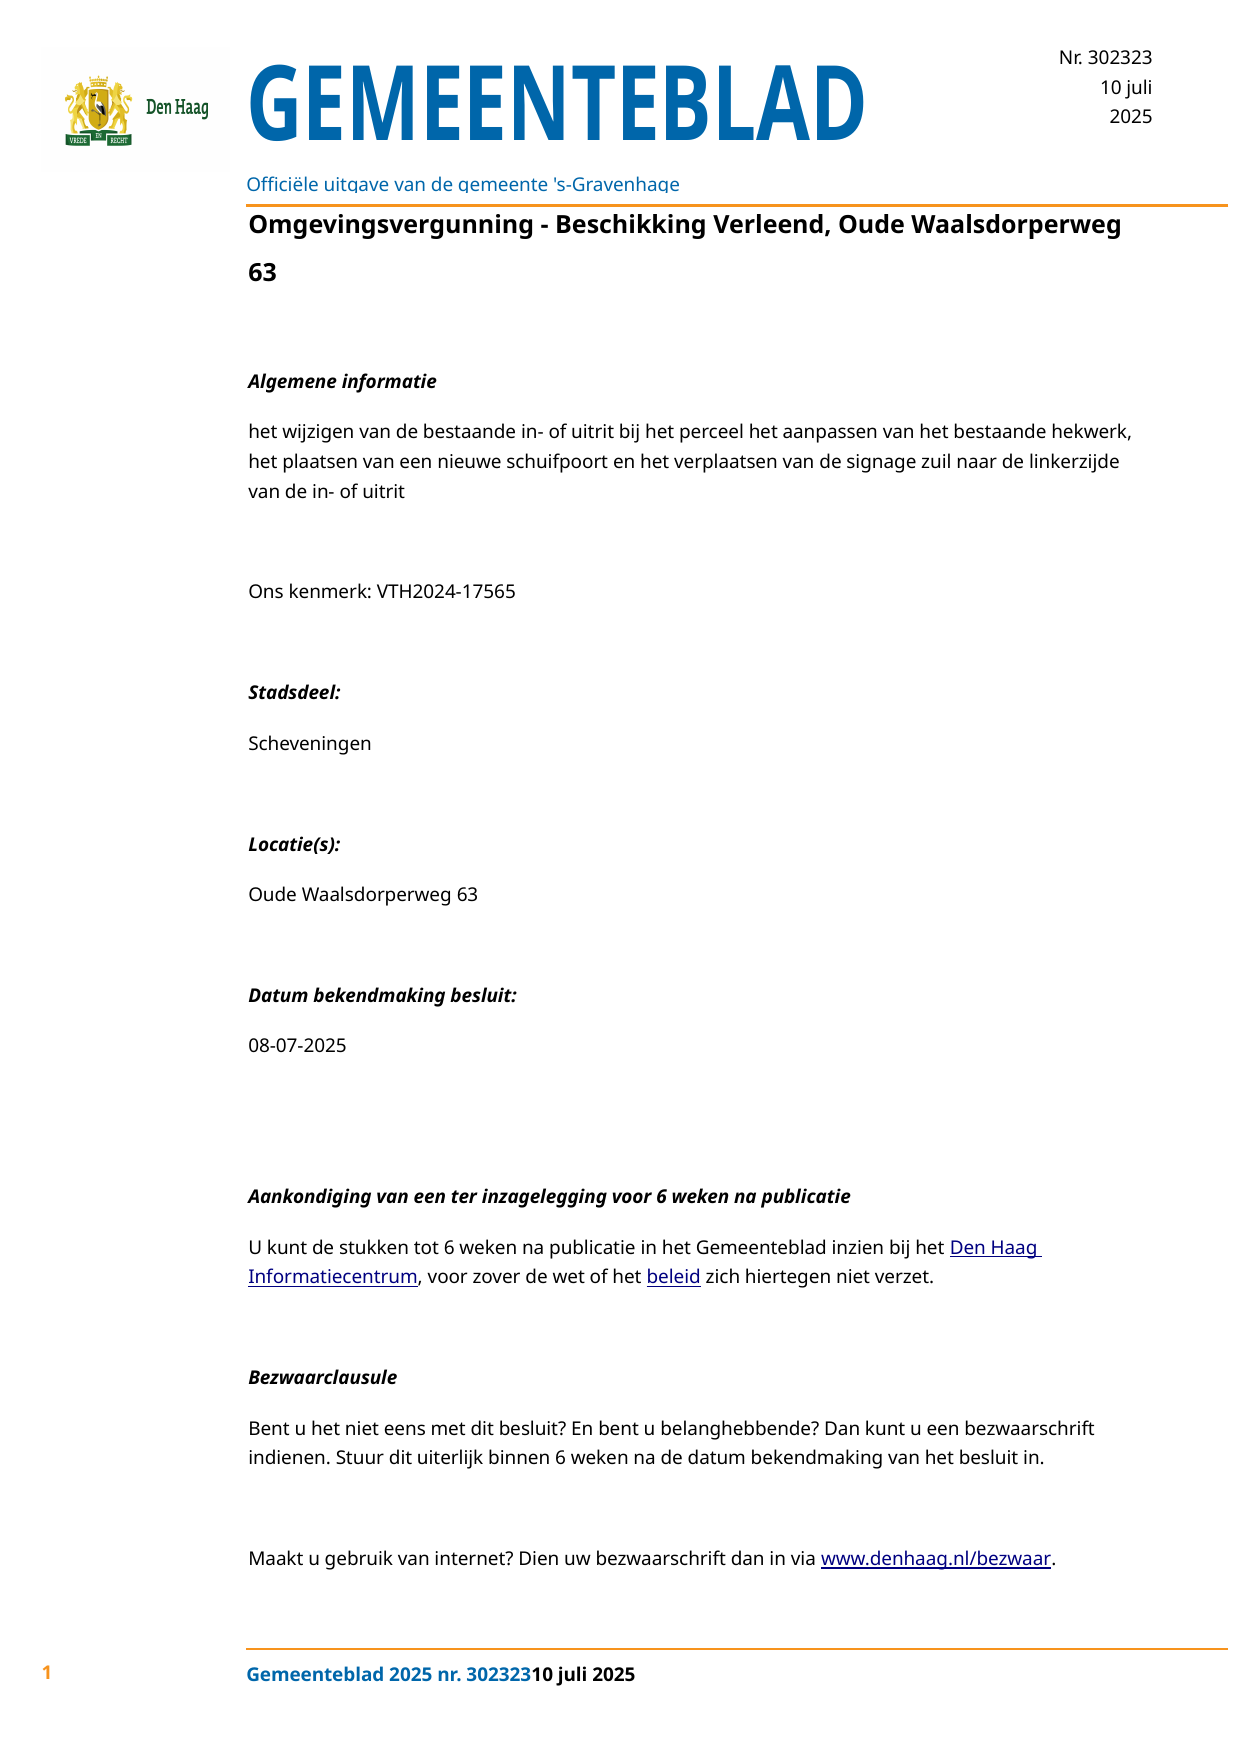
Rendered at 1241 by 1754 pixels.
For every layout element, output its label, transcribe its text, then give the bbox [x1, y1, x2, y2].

text Maakt u gebruik van internet? Dien uw bezwaarschrift dan in via www.denhaag.nl/bezwaar. [248, 1545, 1152, 1571]
text Algemene informatie [248, 368, 1152, 394]
text Datum bekendmaking besluit: [248, 982, 1152, 1008]
text Bezwaarclausule [248, 1364, 1152, 1390]
text Locatie(s): [248, 831, 1152, 857]
text Stadsdeel: [248, 679, 1152, 705]
text U kunt de stukken tot 6 weken na publicatie in het Gemeenteblad inzien bij het Den Haag Informatiecentrum, voor zover de wet of het beleid zich hiertegen niet verzet. [248, 1234, 1152, 1289]
text Ons kenmerk: VTH2024-17565 [248, 579, 1152, 604]
text 08-07-2025 [248, 1032, 1152, 1058]
text Omgevingsvergunning - Beschikking Verleend, Oude Waalsdorperweg 63 [248, 207, 1152, 288]
text het wijzigen van de bestaande in- of uitrit bij het perceel het aanpassen van het bestaande hekwerk, het plaatsen van een nieuwe schuifpoort en het verplaatsen van de signage zuil naar de linkerzijde van de in- of uitrit [248, 419, 1152, 504]
picture [41, 47, 231, 172]
text Aankondiging van een ter inzagelegging voor 6 weken na publicatie [248, 1184, 1152, 1209]
text Oude Waalsdorperweg 63 [248, 881, 1152, 907]
text Scheveningen [248, 730, 1152, 756]
text Bent u het niet eens met dit besluit? En bent u belanghebbende? Dan kunt u een bezwaarschrift indienen. Stuur dit uiterlijk binnen 6 weken na de datum bekendmaking van het besluit in. [248, 1415, 1152, 1470]
